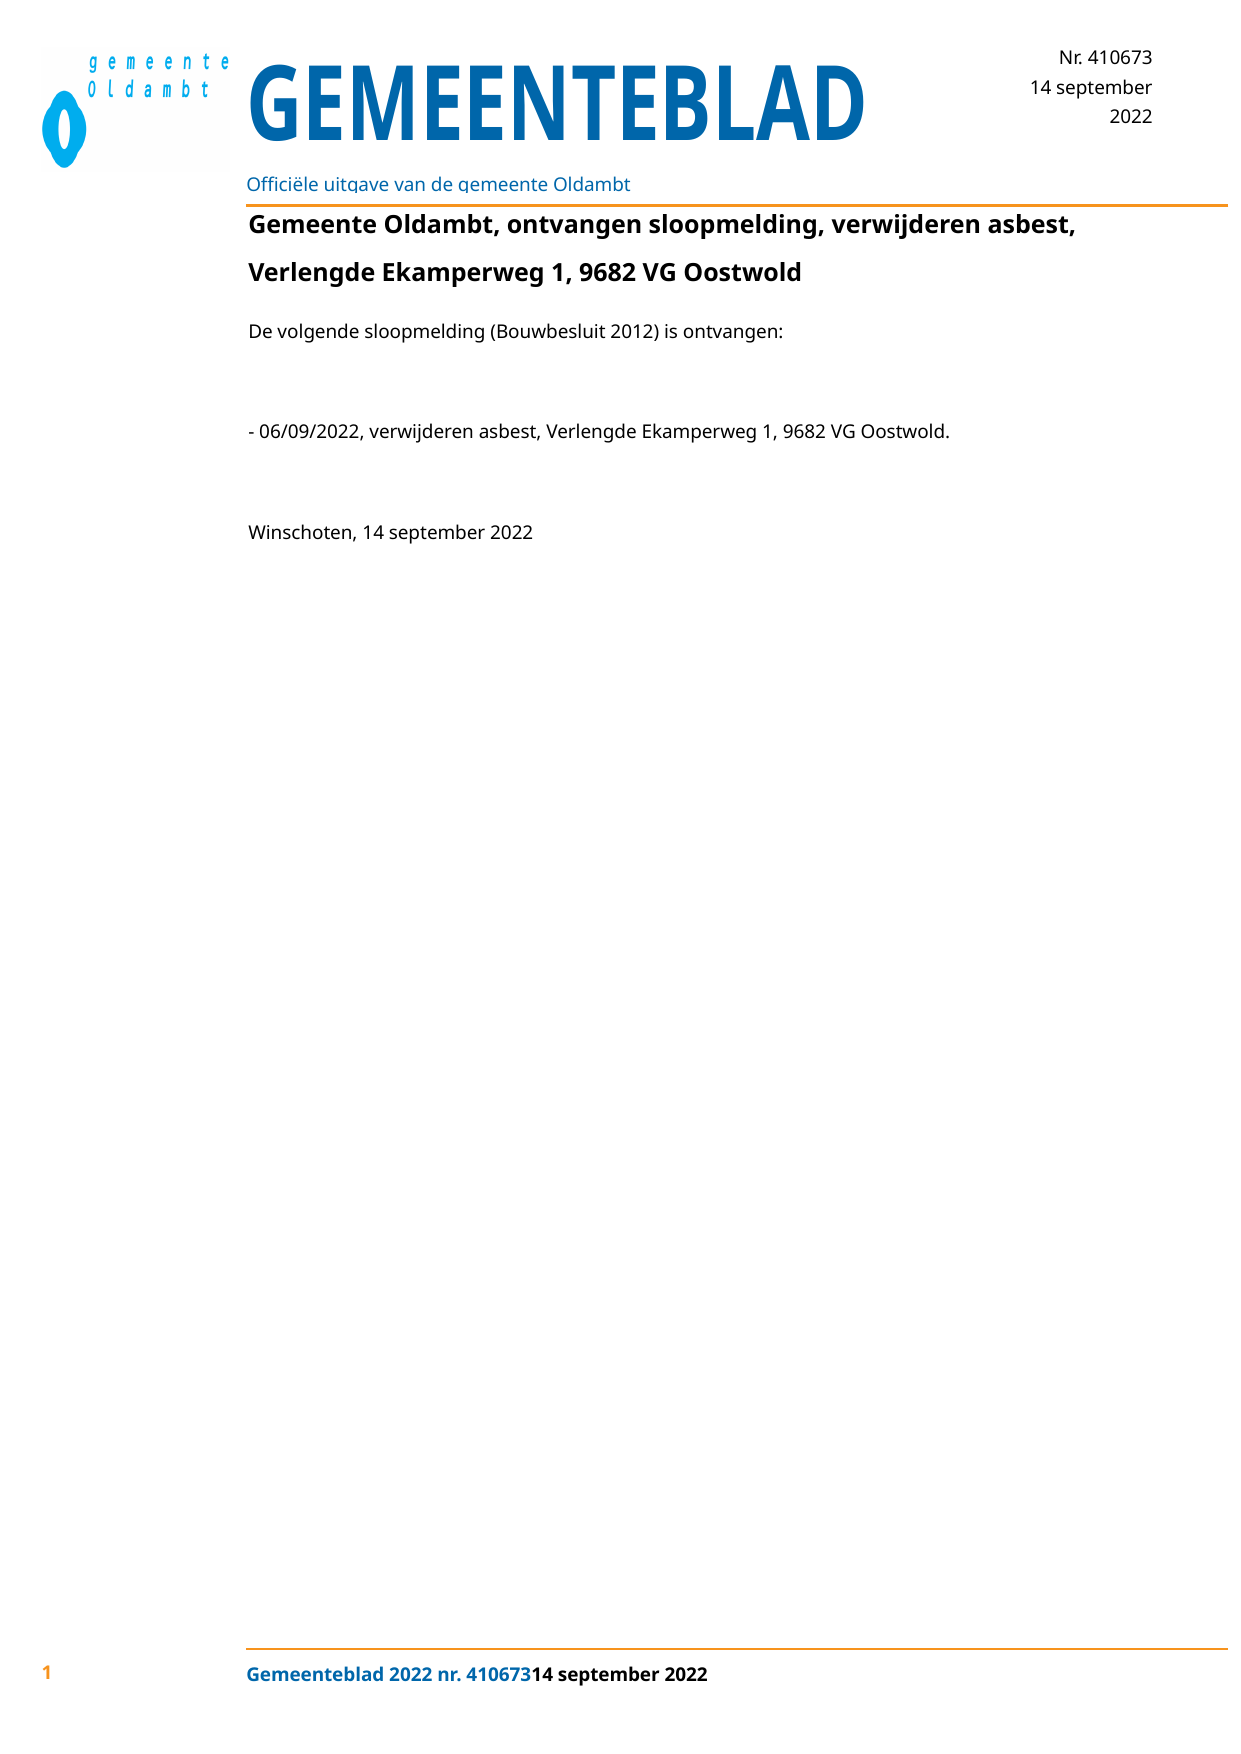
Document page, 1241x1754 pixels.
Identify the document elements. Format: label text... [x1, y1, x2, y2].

text Gemeente Oldambt, ontvangen sloopmelding, verwijderen asbest, Verlengde Ekamperweg 1, 9682 VG Oostwold [248, 207, 1152, 288]
text - 06/09/2022, verwijderen asbest, Verlengde Ekamperweg 1, 9682 VG Oostwold. [248, 419, 1152, 444]
text Winschoten, 14 september 2022 [248, 519, 1152, 545]
text De volgende sloopmelding (Bouwbesluit 2012) is ontvangen: [248, 318, 1152, 344]
picture [41, 47, 231, 172]
